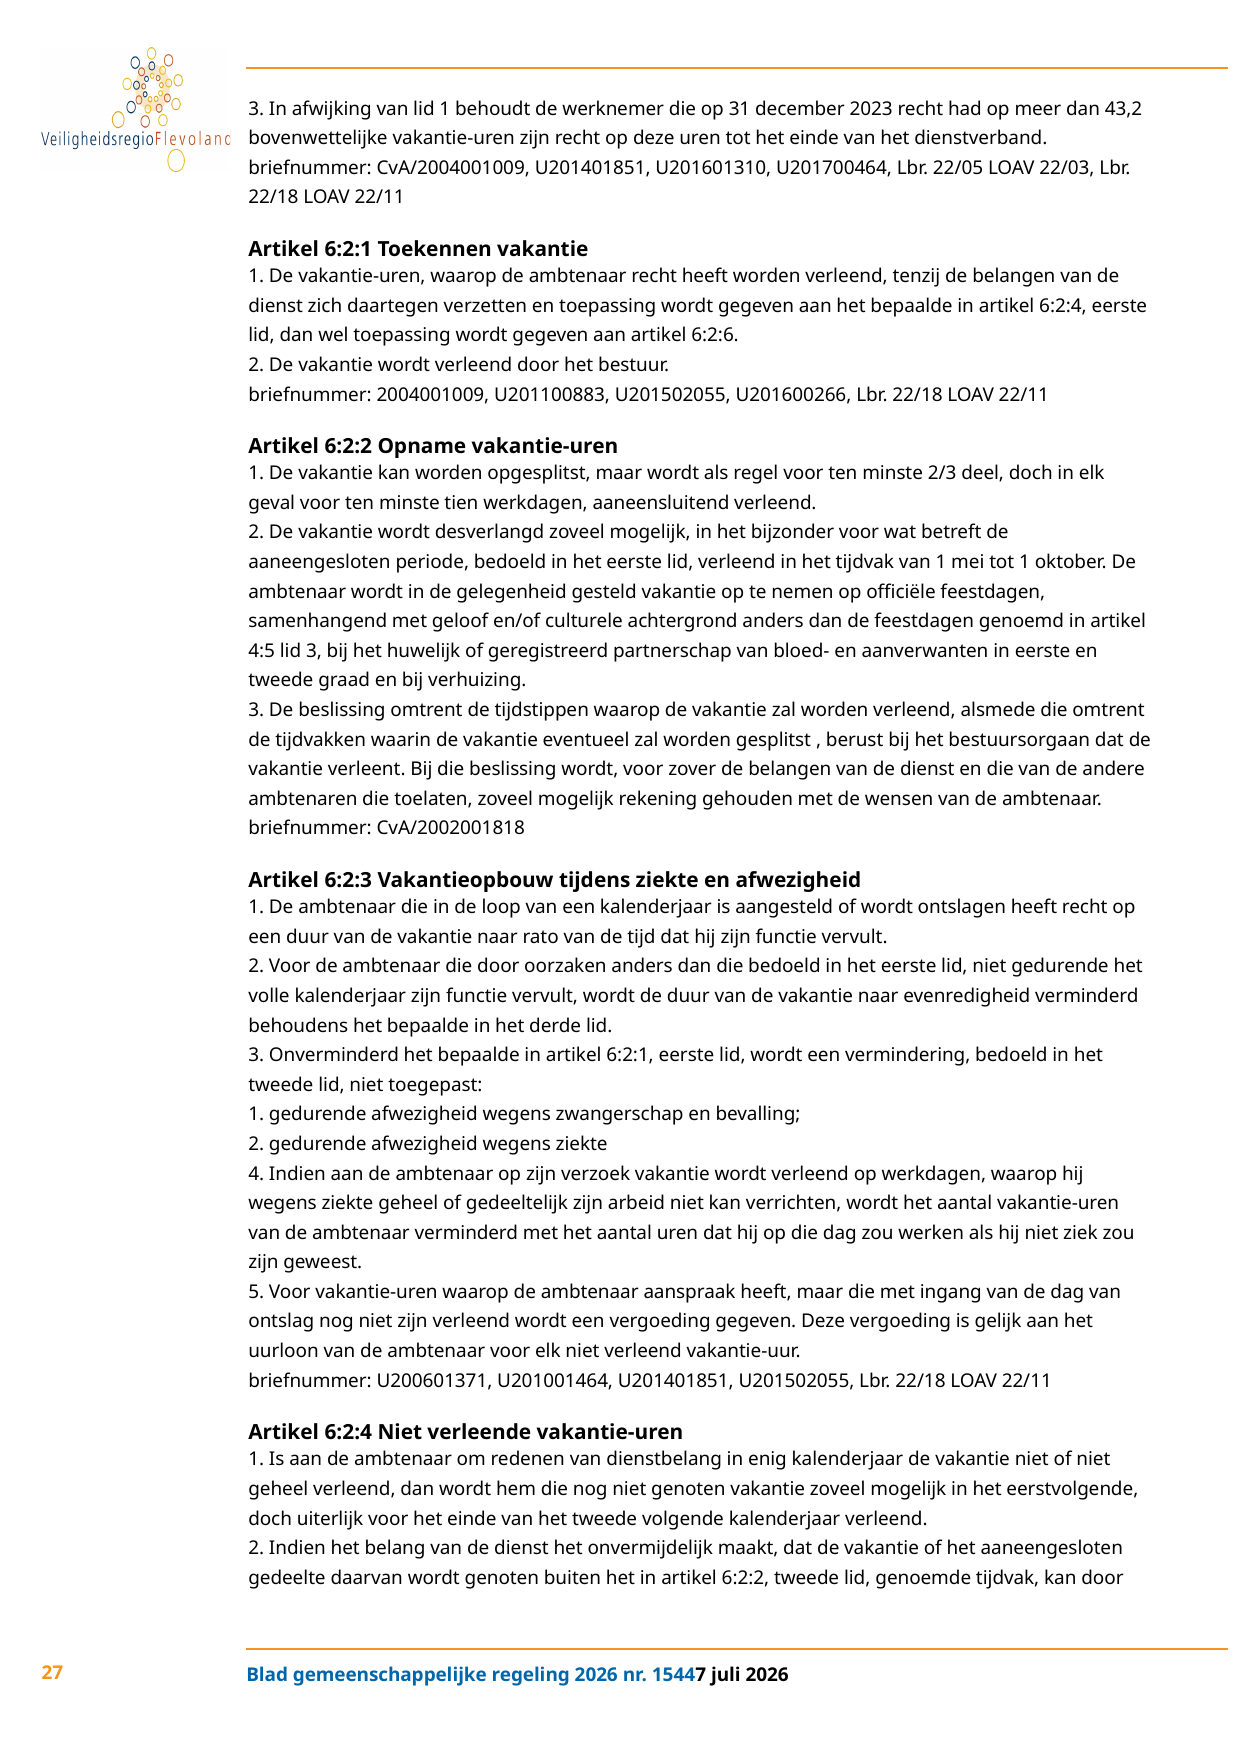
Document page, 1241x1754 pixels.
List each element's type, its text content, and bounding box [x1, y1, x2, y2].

text 2. De vakantie wordt desverlangd zoveel mogelijk, in het bijzonder voor wat betreft de aaneengesloten periode, bedoeld in het eerste lid, verleend in het tijdvak van 1 mei tot 1 oktober. De ambtenaar wordt in de gelegenheid gesteld vakantie op te nemen op officiële feestdagen, samenhangend met geloof en/of culturele achtergrond anders dan de feestdagen genoemd in artikel 4:5 lid 3, bij het huwelijk of geregistreerd partnerschap van bloed- en aanverwanten in eerste en tweede graad en bij verhuizing. [248, 519, 1152, 692]
text Artikel 6:2:3 Vakantieopbouw tijdens ziekte en afwezigheid [248, 865, 1152, 893]
text 3. Onverminderd het bepaalde in artikel 6:2:1, eerste lid, wordt een vermindering, bedoeld in het tweede lid, niet toegepast: [248, 1041, 1152, 1097]
text 4. Indien aan de ambtenaar op zijn verzoek vakantie wordt verleend op werkdagen, waarop hij wegens ziekte geheel of gedeeltelijk zijn arbeid niet kan verrichten, wordt het aantal vakantie-uren van de ambtenaar verminderd met het aantal uren dat hij op die dag zou werken als hij niet ziek zou zijn geweest. [248, 1160, 1152, 1274]
text Artikel 6:2:4 Niet verleende vakantie-uren [248, 1417, 1152, 1446]
text briefnummer: U200601371, U201001464, U201401851, U201502055, Lbr. 22/18 LOAV 22/11 [248, 1367, 1152, 1392]
text Artikel 6:2:1 Toekennen vakantie [248, 234, 1152, 262]
text 1. De vakantie kan worden opgesplitst, maar wordt als regel voor ten minste 2/3 deel, doch in elk geval voor ten minste tien werkdagen, aaneensluitend verleend. [248, 459, 1152, 515]
text 3. In afwijking van lid 1 behoudt de werknemer die op 31 december 2023 recht had op meer dan 43,2 bovenwettelijke vakantie-uren zijn recht op deze uren tot het einde van het dienstverband. [248, 95, 1152, 150]
text briefnummer: CvA/2004001009, U201401851, U201601310, U201700464, Lbr. 22/05 LOAV 22/03, Lbr. 22/18 LOAV 22/11 [248, 154, 1152, 209]
text briefnummer: CvA/2002001818 [248, 814, 1152, 840]
text 1. De vakantie-uren, waarop de ambtenaar recht heeft worden verleend, tenzij de belangen van de dienst zich daartegen verzetten en toepassing wordt gegeven aan het bepaalde in artikel 6:2:4, eerste lid, dan wel toepassing wordt gegeven aan artikel 6:2:6. [248, 262, 1152, 347]
text 1. Is aan de ambtenaar om redenen van dienstbelang in enig kalenderjaar de vakantie niet of niet geheel verleend, dan wordt hem die nog niet genoten vakantie zoveel mogelijk in het eerstvolgende, doch uiterlijk voor het einde van het tweede volgende kalenderjaar verleend. [248, 1446, 1152, 1531]
text 2. Indien het belang van de dienst het onvermijdelijk maakt, dat de vakantie of het aaneengesloten gedeelte daarvan wordt genoten buiten het in artikel 6:2:2, tweede lid, genoemde tijdvak, kan door [248, 1534, 1152, 1590]
text Artikel 6:2:2 Opname vakantie-uren [248, 431, 1152, 459]
text 2. gedurende afwezigheid wegens ziekte [248, 1130, 1152, 1156]
text 5. Voor vakantie-uren waarop de ambtenaar aanspraak heeft, maar die met ingang van de dag van ontslag nog niet zijn verleend wordt een vergoeding gegeven. Deze vergoeding is gelijk aan het uurloon van de ambtenaar voor elk niet verleend vakantie-uur. [248, 1278, 1152, 1363]
text 1. gedurende afwezigheid wegens zwangerschap en bevalling; [248, 1101, 1152, 1126]
picture [41, 47, 231, 172]
text briefnummer: 2004001009, U201100883, U201502055, U201600266, Lbr. 22/18 LOAV 22/11 [248, 381, 1152, 406]
text 1. De ambtenaar die in de loop van een kalenderjaar is aangesteld of wordt ontslagen heeft recht op een duur van de vakantie naar rato van de tijd dat hij zijn functie vervult. [248, 893, 1152, 949]
text 2. Voor de ambtenaar die door oorzaken anders dan die bedoeld in het eerste lid, niet gedurende het volle kalenderjaar zijn functie vervult, wordt de duur van de vakantie naar evenredigheid verminderd behoudens het bepaalde in het derde lid. [248, 953, 1152, 1037]
text 3. De beslissing omtrent de tijdstippen waarop de vakantie zal worden verleend, alsmede die omtrent de tijdvakken waarin de vakantie eventueel zal worden gesplitst , berust bij het bestuursorgaan dat de vakantie verleent. Bij die beslissing wordt, voor zover de belangen van de dienst en die van de andere ambtenaren die toelaten, zoveel mogelijk rekening gehouden met de wensen van de ambtenaar. [248, 696, 1152, 811]
text 2. De vakantie wordt verleend door het bestuur. [248, 351, 1152, 377]
